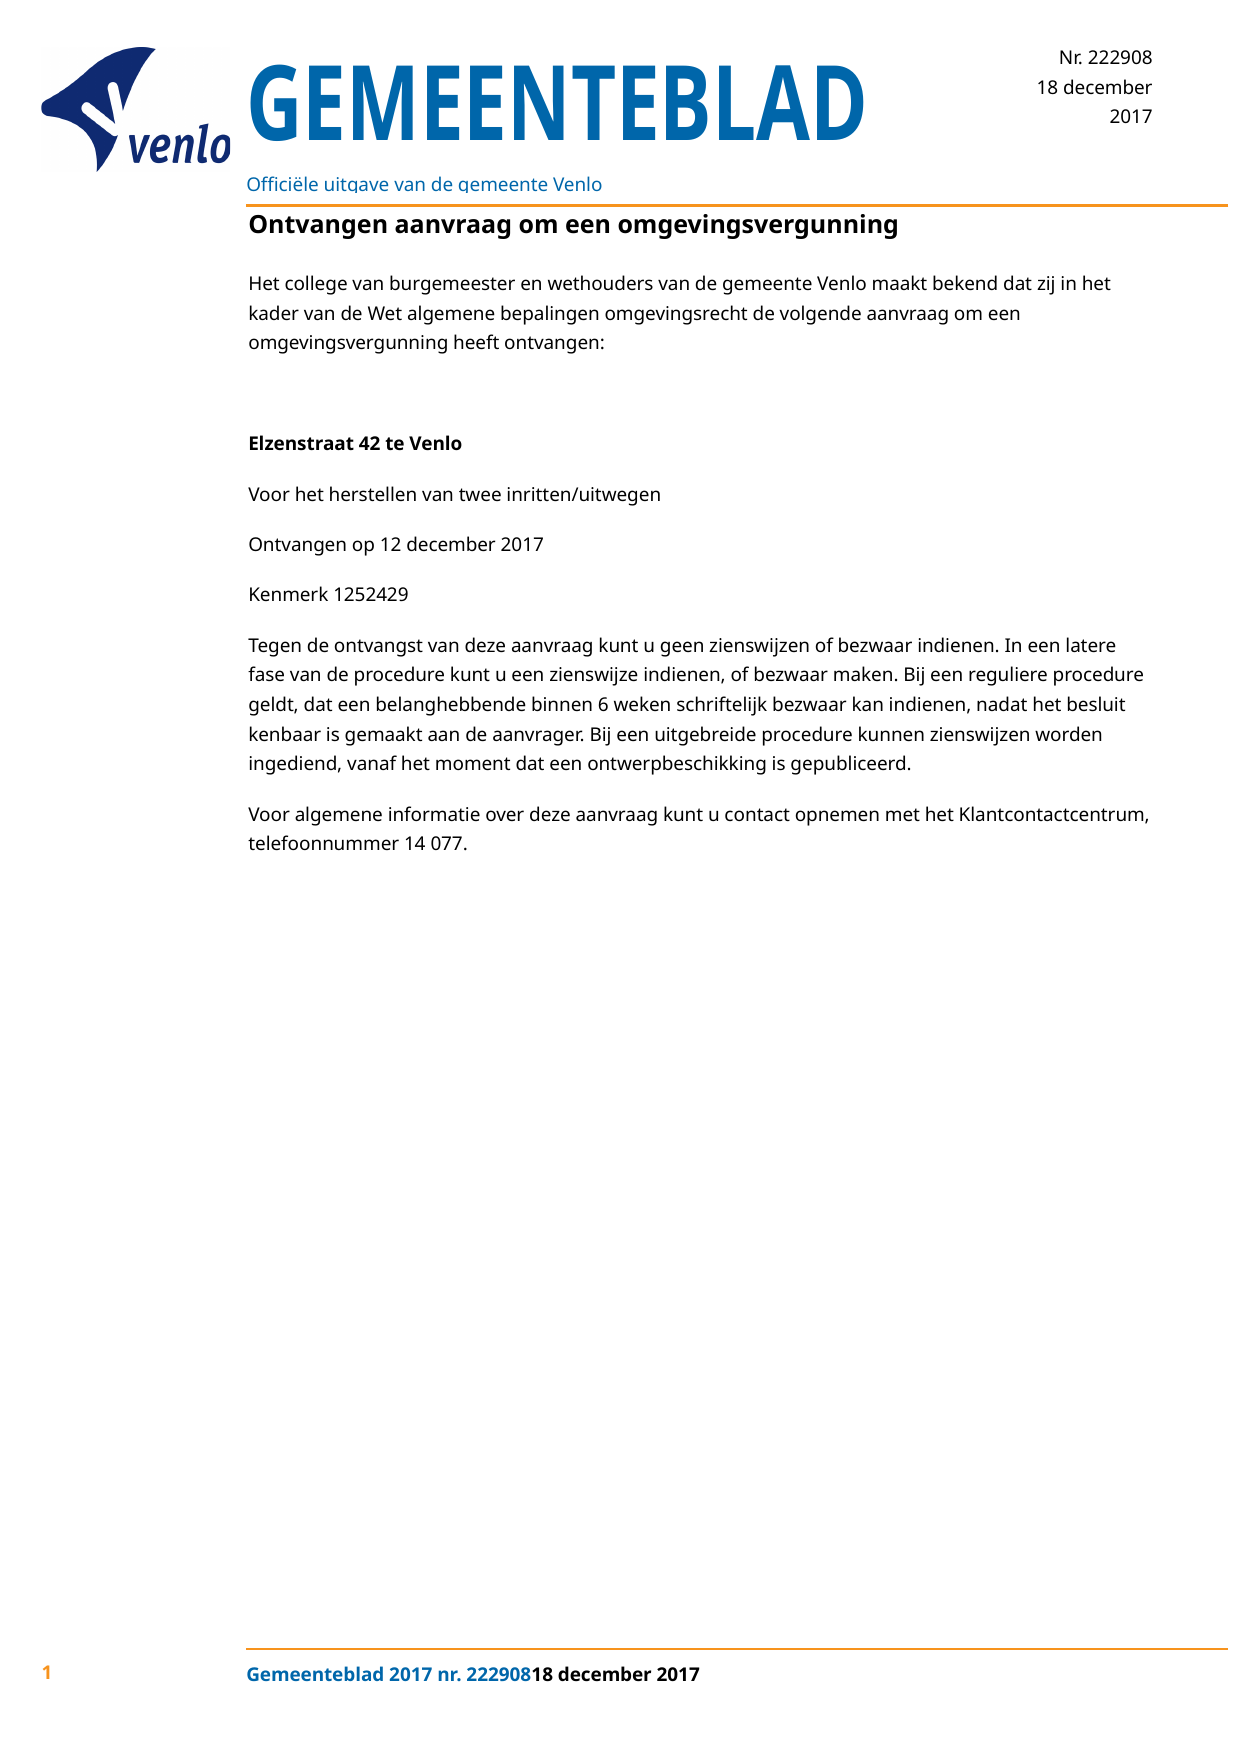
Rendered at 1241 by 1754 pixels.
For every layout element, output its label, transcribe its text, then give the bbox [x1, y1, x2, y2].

text Het college van burgemeester en wethouders van de gemeente Venlo maakt bekend dat zij in het kader van de Wet algemene bepalingen omgevingsrecht de volgende aanvraag om een omgevingsvergunning heeft ontvangen: [248, 270, 1152, 355]
text Tegen de ontvangst van deze aanvraag kunt u geen zienswijzen of bezwaar indienen. In een latere fase van de procedure kunt u een zienswijze indienen, of bezwaar maken. Bij een reguliere procedure geldt, dat een belanghebbende binnen 6 weken schriftelijk bezwaar kan indienen, nadat het besluit kenbaar is gemaakt aan de aanvrager. Bij een uitgebreide procedure kunnen zienswijzen worden ingediend, vanaf het moment dat een ontwerpbeschikking is gepubliceerd. [248, 632, 1152, 776]
text Ontvangen aanvraag om een omgevingsvergunning [248, 207, 1152, 241]
text Voor algemene informatie over deze aanvraag kunt u contact opnemen met het Klantcontactcentrum, telefoonnummer 14 077. [248, 801, 1152, 856]
text Ontvangen op 12 december 2017 [248, 531, 1152, 557]
text Voor het herstellen van twee inritten/uitwegen [248, 481, 1152, 506]
text Kenmerk 1252429 [248, 582, 1152, 607]
text Elzenstraat 42 te Venlo [248, 430, 1152, 456]
picture [41, 47, 231, 172]
